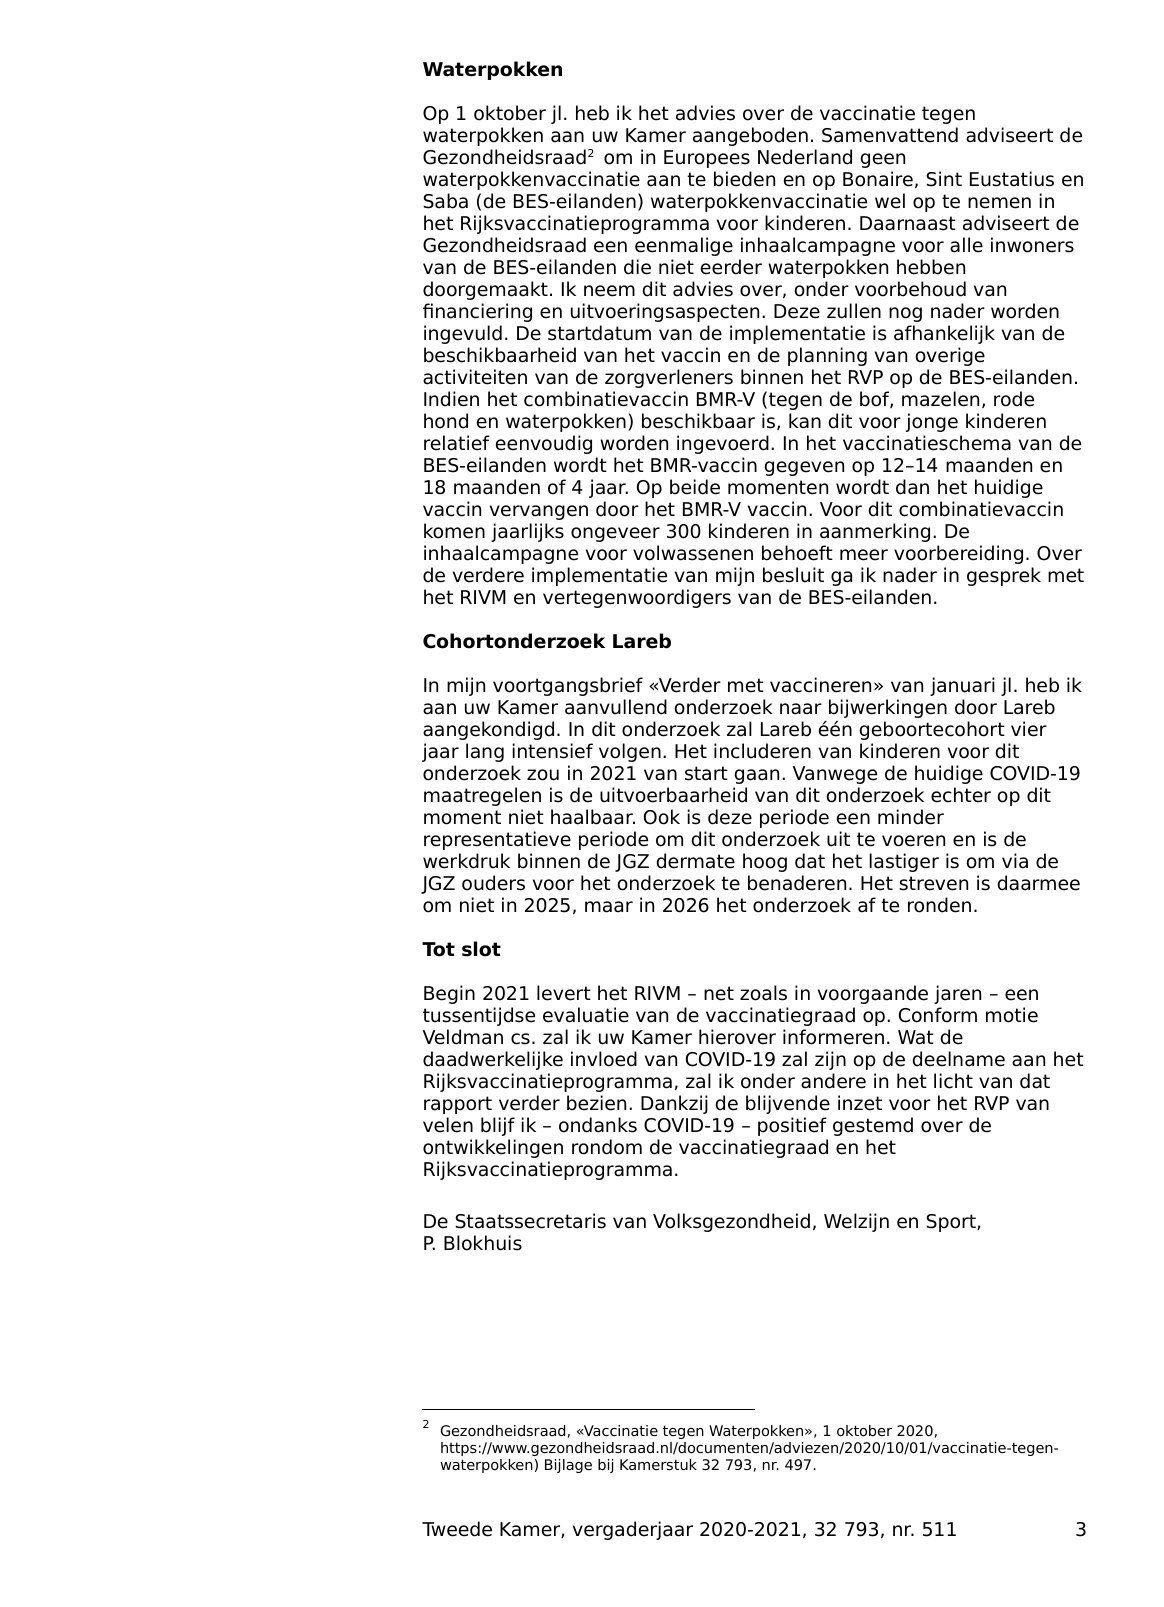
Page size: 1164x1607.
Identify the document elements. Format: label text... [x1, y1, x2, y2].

text De Staatssecretaris van Volksgezondheid, Welzijn en Sport, P. Blokhuis [422, 1211, 1087, 1255]
subtitle Tot slot [422, 939, 1087, 961]
subtitle Cohortonderzoek Lareb [422, 631, 1087, 653]
text Gezondheidsraad, «Vaccinatie tegen Waterpokken», 1 oktober 2020, https://www.gezondheidsraad.nl/documenten/adviezen/2020/10/01/vaccinatie-tegen-waterpokken) Bijlage bij Kamerstuk 32 793, nr. 497. [422, 1418, 1087, 1474]
text In mijn voortgangsbrief «Verder met vaccineren» van januari jl. heb ik aan uw Kamer aanvullend onderzoek naar bijwerkingen door Lareb aangekondigd. In dit onderzoek zal Lareb één geboortecohort vier jaar lang intensief volgen. Het includeren van kinderen voor dit onderzoek zou in 2021 van start gaan. Vanwege de huidige COVID-19 maatregelen is de uitvoerbaarheid van dit onderzoek echter op dit moment niet haalbaar. Ook is deze periode een minder representatieve periode om dit onderzoek uit te voeren en is de werkdruk binnen de JGZ dermate hoog dat het lastiger is om via de JGZ ouders voor het onderzoek te benaderen. Het streven is daarmee om niet in 2025, maar in 2026 het onderzoek af te ronden. [422, 675, 1087, 917]
text Op 1 oktober jl. heb ik het advies over de vaccinatie tegen waterpokken aan uw Kamer aangeboden. Samenvattend adviseert de Gezondheidsraad om in Europees Nederland geen waterpokkenvaccinatie aan te bieden en op Bonaire, Sint Eustatius en Saba (de BES-eilanden) waterpokkenvaccinatie wel op te nemen in het Rijksvaccinatieprogramma voor kinderen. Daarnaast adviseert de Gezondheidsraad een eenmalige inhaalcampagne voor alle inwoners van de BES-eilanden die niet eerder waterpokken hebben doorgemaakt. Ik neem dit advies over, onder voorbehoud van financiering en uitvoeringsaspecten. Deze zullen nog nader worden ingevuld. De startdatum van de implementatie is afhankelijk van de beschikbaarheid van het vaccin en de planning van overige activiteiten van de zorgverleners binnen het RVP op de BES-eilanden. Indien het combinatievaccin BMR-V (tegen de bof, mazelen, rode hond en waterpokken) beschikbaar is, kan dit voor jonge kinderen relatief eenvoudig worden ingevoerd. In het vaccinatieschema van de BES-eilanden wordt het BMR-vaccin gegeven op 12–14 maanden en 18 maanden of 4 jaar. Op beide momenten wordt dan het huidige vaccin vervangen door het BMR-V vaccin. Voor dit combinatievaccin komen jaarlijks ongeveer 300 kinderen in aanmerking. De inhaalcampagne voor volwassenen behoeft meer voorbereiding. Over de verdere implementatie van mijn besluit ga ik nader in gesprek met het RIVM en vertegenwoordigers van de BES-eilanden. [422, 103, 1087, 609]
text Begin 2021 levert het RIVM – net zoals in voorgaande jaren – een tussentijdse evaluatie van de vaccinatiegraad op. Conform motie Veldman cs. zal ik uw Kamer hierover informeren. Wat de daadwerkelijke invloed van COVID-19 zal zijn op de deelname aan het Rijksvaccinatieprogramma, zal ik onder andere in het licht van dat rapport verder bezien. Dankzij de blijvende inzet voor het RVP van velen blijf ik – ondanks COVID-19 – positief gestemd over de ontwikkelingen rondom de vaccinatiegraad en het Rijksvaccinatieprogramma. [422, 983, 1087, 1181]
subtitle Waterpokken [422, 59, 1087, 81]
